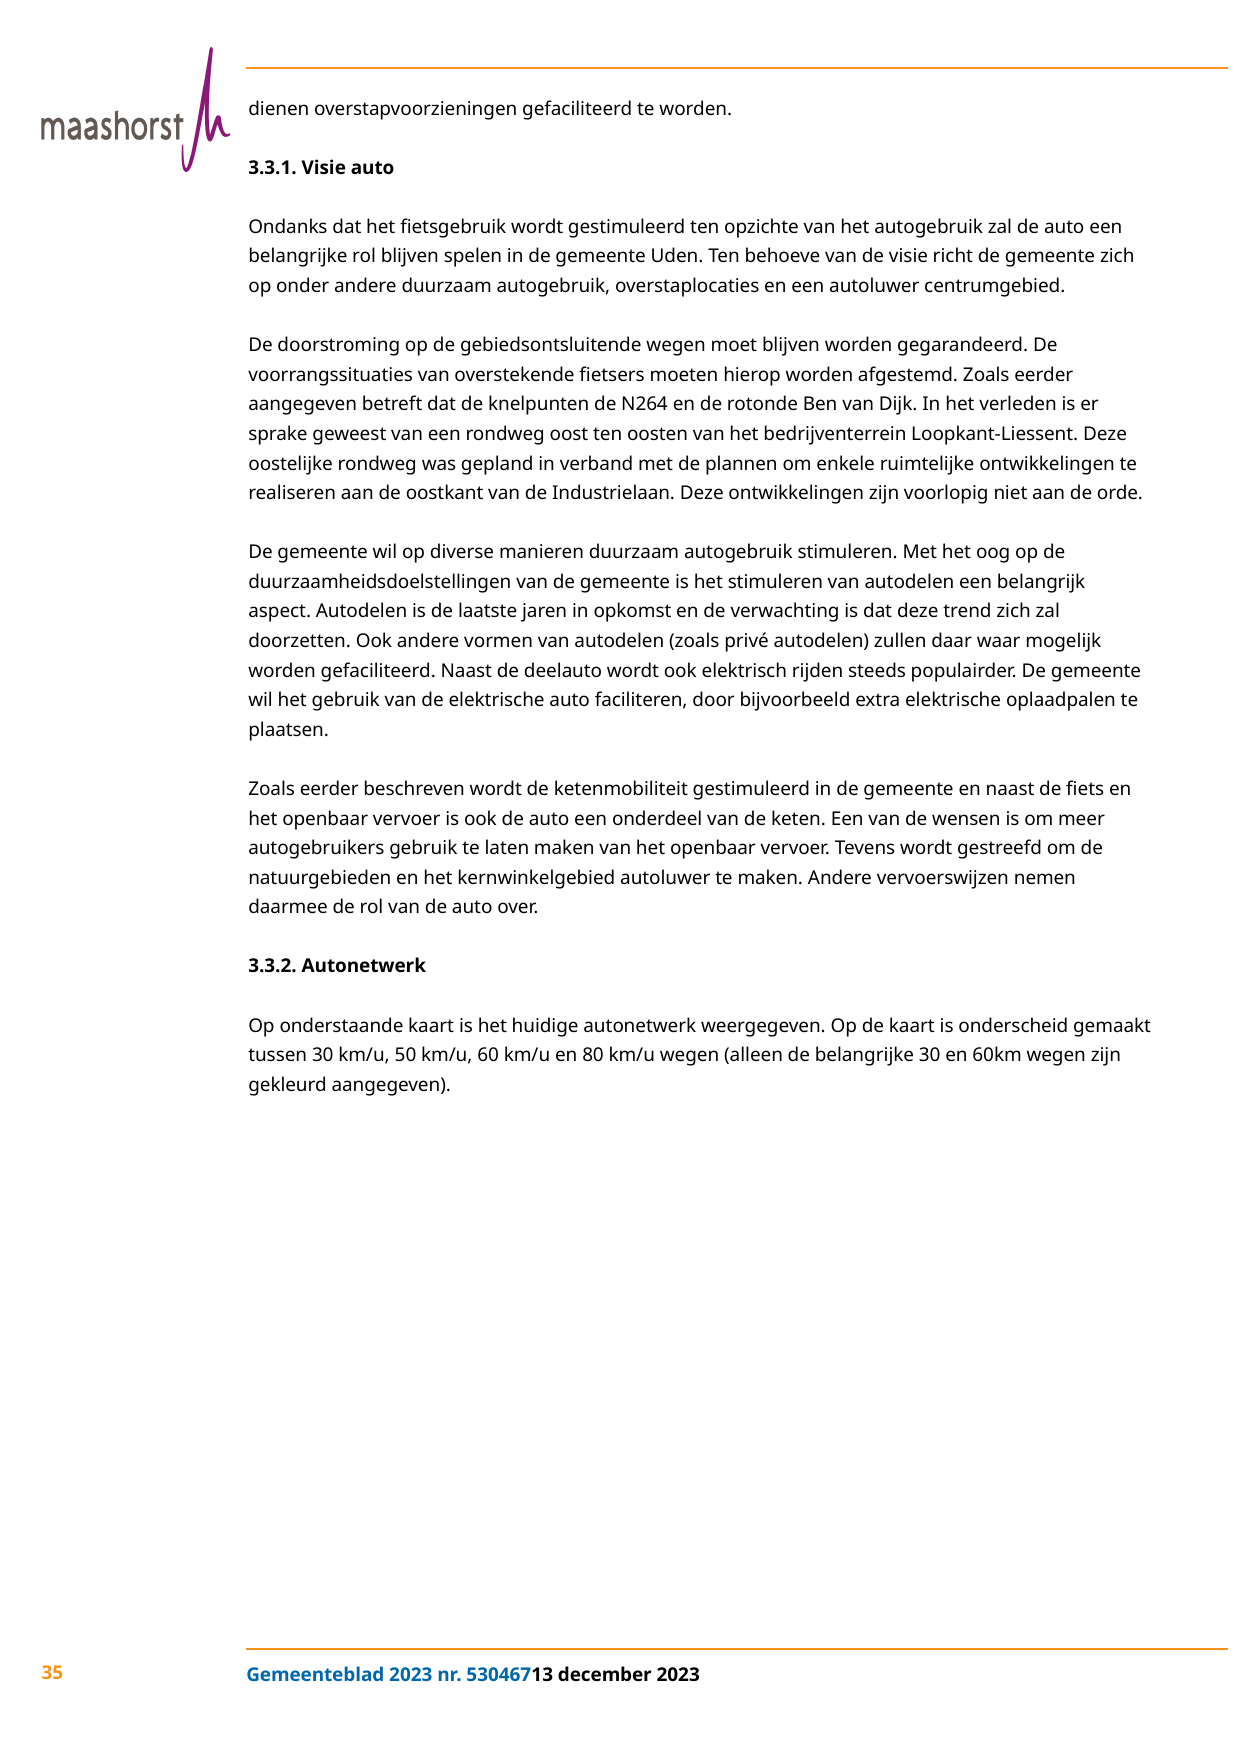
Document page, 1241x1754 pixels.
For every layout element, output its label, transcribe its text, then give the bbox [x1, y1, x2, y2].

text dienen overstapvoorzieningen gefaciliteerd te worden. [248, 95, 1152, 121]
text 3.3.2. Autonetwerk [248, 953, 1152, 978]
text De gemeente wil op diverse manieren duurzaam autogebruik stimuleren. Met het oog op de duurzaamheidsdoelstellingen van de gemeente is het stimuleren van autodelen een belangrijk aspect. Autodelen is de laatste jaren in opkomst en de verwachting is dat deze trend zich zal doorzetten. Ook andere vormen van autodelen (zoals privé autodelen) zullen daar waar mogelijk worden gefaciliteerd. Naast de deelauto wordt ook elektrisch rijden steeds populairder. De gemeente wil het gebruik van de elektrische auto faciliteren, door bijvoorbeeld extra elektrische oplaadpalen te plaatsen. [248, 538, 1152, 742]
text Zoals eerder beschreven wordt de ketenmobiliteit gestimuleerd in de gemeente en naast de fiets en het openbaar vervoer is ook de auto een onderdeel van de keten. Een van de wensen is om meer autogebruikers gebruik te laten maken van het openbaar vervoer. Tevens wordt gestreefd om de natuurgebieden en het kernwinkelgebied autoluwer te maken. Andere vervoerswijzen nemen daarmee de rol van de auto over. [248, 775, 1152, 919]
text Ondanks dat het fietsgebruik wordt gestimuleerd ten opzichte van het autogebruik zal de auto een belangrijke rol blijven spelen in de gemeente Uden. Ten behoeve van de visie richt de gemeente zich op onder andere duurzaam autogebruik, overstaplocaties en een autoluwer centrumgebied. [248, 213, 1152, 298]
text 3.3.1. Visie auto [248, 154, 1152, 180]
text Op onderstaande kaart is het huidige autonetwerk weergegeven. Op de kaart is onderscheid gemaakt tussen 30 km/u, 50 km/u, 60 km/u en 80 km/u wegen (alleen de belangrijke 30 en 60km wegen zijn gekleurd aangegeven). [248, 1012, 1152, 1097]
text De doorstroming op de gebiedsontsluitende wegen moet blijven worden gegarandeerd. De voorrangssituaties van overstekende fietsers moeten hierop worden afgestemd. Zoals eerder aangegeven betreft dat de knelpunten de N264 en de rotonde Ben van Dijk. In het verleden is er sprake geweest van een rondweg oost ten oosten van het bedrijventerrein Loopkant-Liessent. Deze oostelijke rondweg was gepland in verband met de plannen om enkele ruimtelijke ontwikkelingen te realiseren aan de oostkant van de Industrielaan. Deze ontwikkelingen zijn voorlopig niet aan de orde. [248, 331, 1152, 505]
picture [41, 47, 231, 172]
